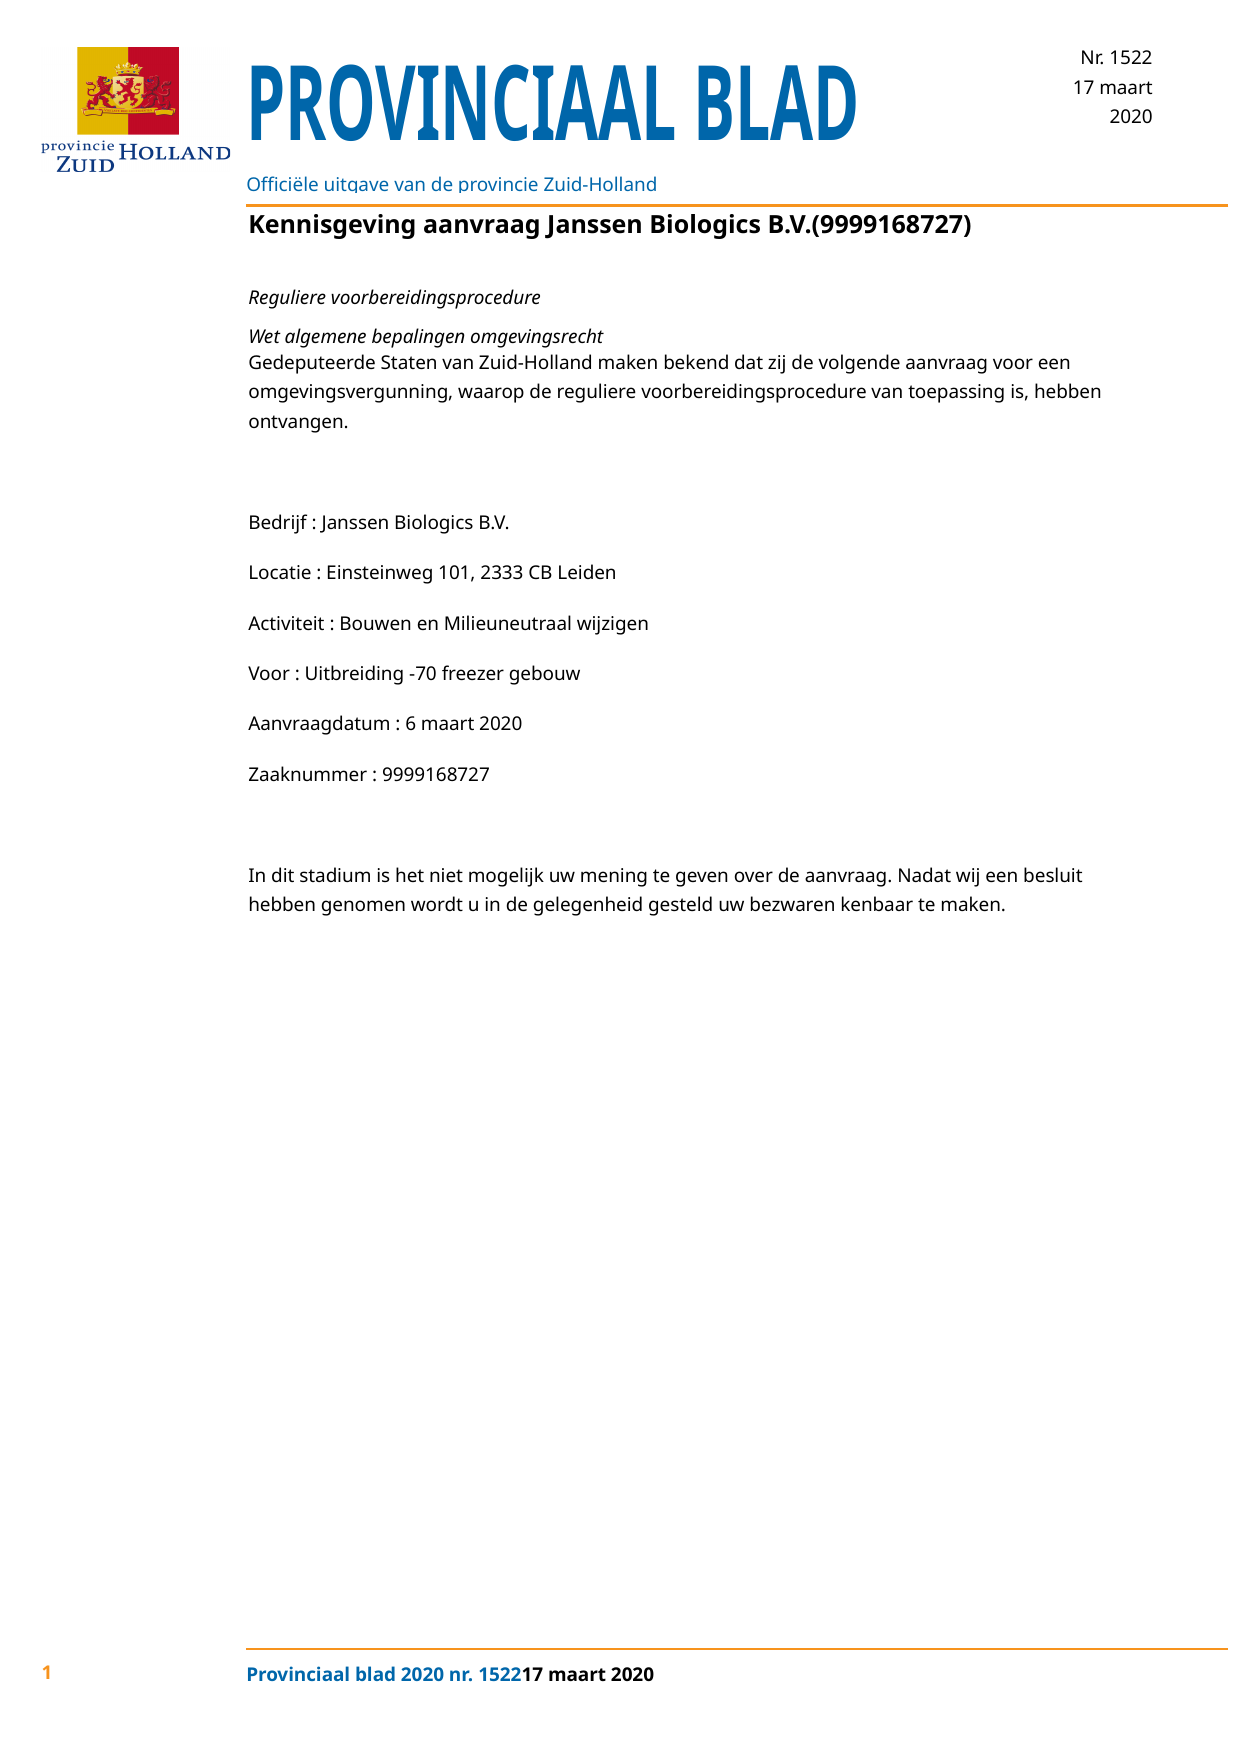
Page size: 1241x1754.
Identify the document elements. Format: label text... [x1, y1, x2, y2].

text Wet algemene bepalingen omgevingsrecht [248, 323, 1152, 349]
text Kennisgeving aanvraag Janssen Biologics B.V.(9999168727) [248, 207, 1152, 241]
text Locatie : Einsteinweg 101, 2333 CB Leiden [248, 559, 1152, 585]
text Zaaknummer : 9999168727 [248, 761, 1152, 787]
picture [41, 47, 231, 172]
text In dit stadium is het niet mogelijk uw mening te geven over de aanvraag. Nadat wij een besluit hebben genomen wordt u in de gelegenheid gesteld uw bezwaren kenbaar te maken. [248, 862, 1152, 917]
text Aanvraagdatum : 6 maart 2020 [248, 711, 1152, 736]
text Bedrijf : Janssen Biologics B.V. [248, 509, 1152, 534]
text Gedeputeerde Staten van Zuid-Holland maken bekend dat zij de volgende aanvraag voor een omgevingsvergunning, waarop de reguliere voorbereidingsprocedure van toepassing is, hebben ontvangen. [248, 349, 1152, 434]
text Activiteit : Bouwen en Milieuneutraal wijzigen [248, 610, 1152, 635]
text Voor : Uitbreiding -70 freezer gebouw [248, 660, 1152, 686]
text Reguliere voorbereidingsprocedure [248, 284, 1152, 309]
